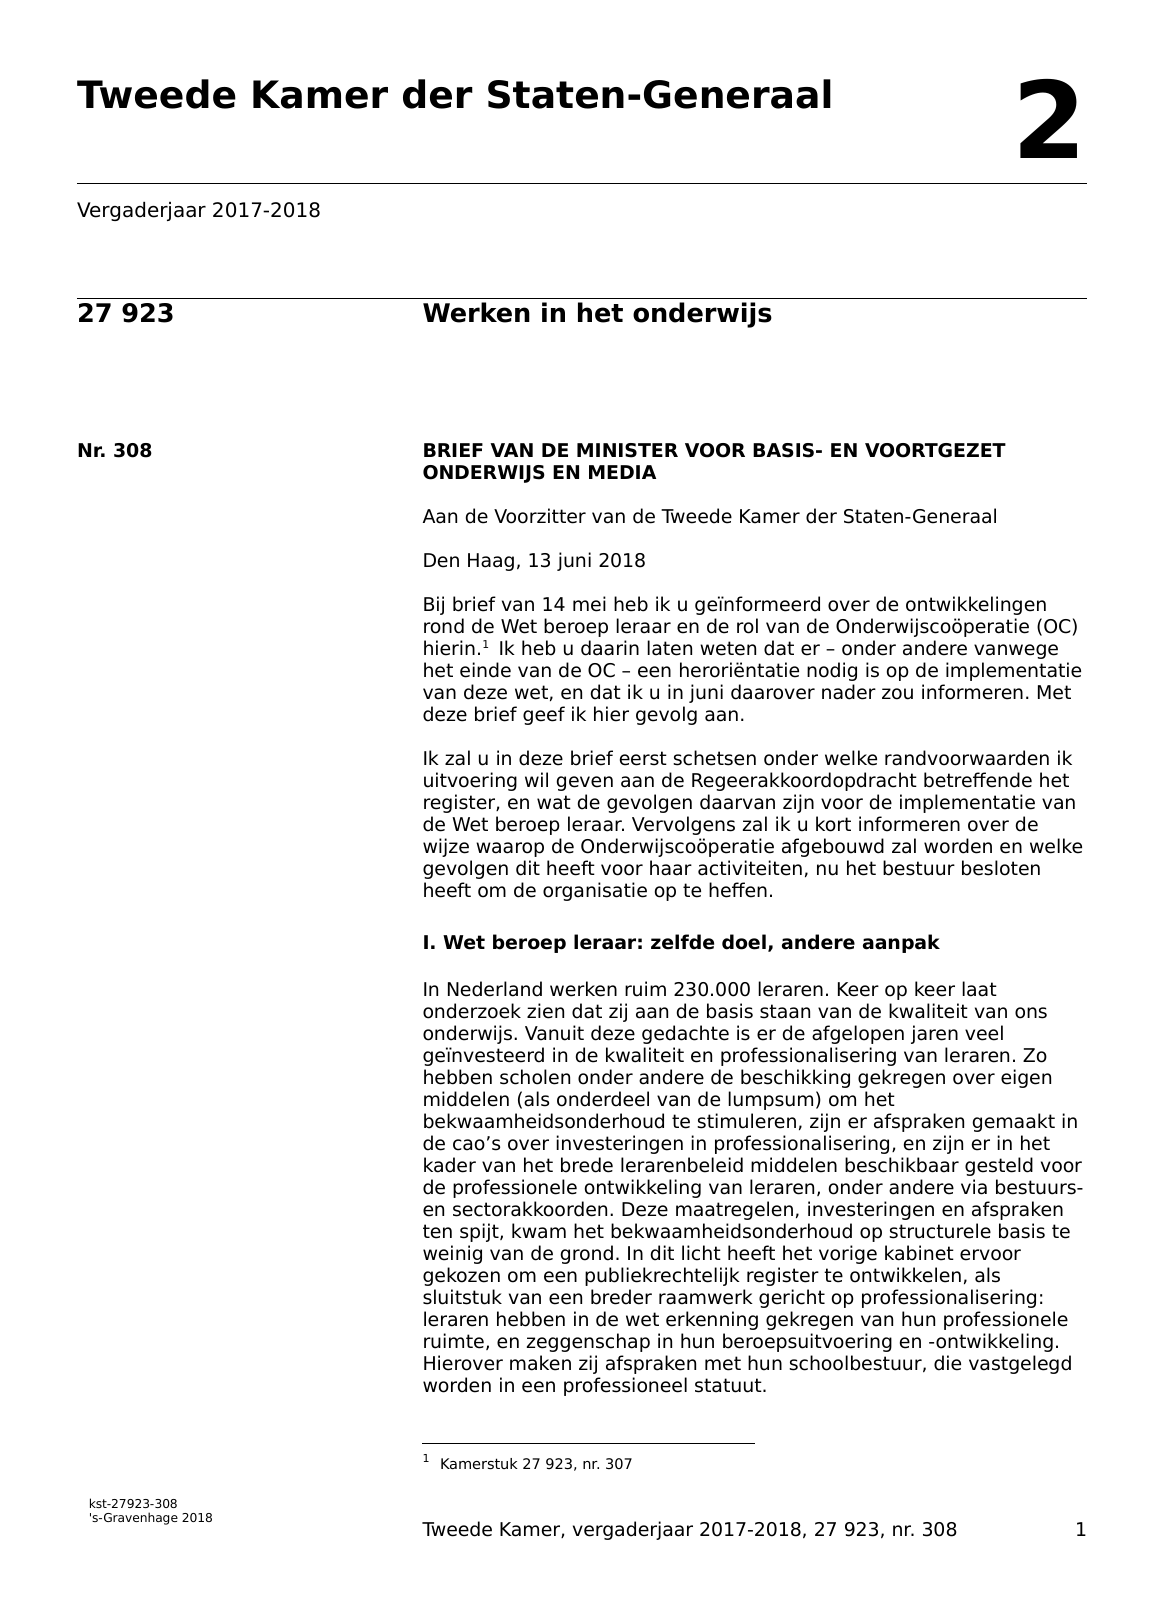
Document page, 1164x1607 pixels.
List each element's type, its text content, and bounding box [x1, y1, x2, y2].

text In Nederland werken ruim 230.000 leraren. Keer op keer laat onderzoek zien dat zij aan de basis staan van de kwaliteit van ons onderwijs. Vanuit deze gedachte is er de afgelopen jaren veel geïnvesteerd in de kwaliteit en professionalisering van leraren. Zo hebben scholen onder andere de beschikking gekregen over eigen middelen (als onderdeel van de lumpsum) om het bekwaamheidsonderhoud te stimuleren, zijn er afspraken gemaakt in de cao’s over investeringen in professionalisering, en zijn er in het kader van het brede lerarenbeleid middelen beschikbaar gesteld voor de professionele ontwikkeling van leraren, onder andere via bestuurs- en sectorakkoorden. Deze maatregelen, investeringen en afspraken ten spijt, kwam het bekwaamheidsonderhoud op structurele basis te weinig van de grond. In dit licht heeft het vorige kabinet ervoor gekozen om een publiekrechtelijk register te ontwikkelen, als sluitstuk van een breder raamwerk gericht op professionalisering: leraren hebben in de wet erkenning gekregen van hun professionele ruimte, en zeggenschap in hun beroepsuitvoering en -ontwikkeling. Hierover maken zij afspraken met hun schoolbestuur, die vastgelegd worden in een professioneel statuut. [422, 979, 1087, 1397]
subtitle 27 923 Werken in het onderwijs [77, 299, 1087, 329]
text kst-27923-308 [88, 1497, 323, 1511]
subtitle I. Wet beroep leraar: zelfde doel, andere aanpak [422, 932, 1087, 954]
text Kamerstuk 27 923, nr. 307 [422, 1452, 1087, 1474]
text Ik zal u in deze brief eerst schetsen onder welke randvoorwaarden ik uitvoering wil geven aan de Regeerakkoordopdracht betreffende het register, en wat de gevolgen daarvan zijn voor de implementatie van de Wet beroep leraar. Vervolgens zal ik u kort informeren over de wijze waarop de Onderwijscoöperatie afgebouwd zal worden en welke gevolgen dit heeft voor haar activiteiten, nu het bestuur besloten heeft om de organisatie op te heffen. [422, 748, 1087, 902]
text Aan de Voorzitter van de Tweede Kamer der Staten-Generaal [422, 506, 1087, 528]
subtitle Nr. 308 BRIEF VAN DE MINISTER VOOR BASIS- EN VOORTGEZET ONDERWIJS EN MEDIA [77, 440, 1087, 484]
text Bij brief van 14 mei heb ik u geïnformeerd over de ontwikkelingen rond de Wet beroep leraar en de rol van de Onderwijscoöperatie (OC) hierin. Ik heb u daarin laten weten dat er – onder andere vanwege het einde van de OC – een heroriëntatie nodig is op de implementatie van deze wet, en dat ik u in juni daarover nader zou informeren. Met deze brief geef ik hier gevolg aan. [422, 594, 1087, 726]
table_header 2 [886, 59, 1087, 183]
text Den Haag, 13 juni 2018 [422, 550, 1087, 572]
text 's-Gravenhage 2018 [88, 1511, 323, 1525]
table_header Tweede Kamer der Staten-Generaal [77, 59, 886, 183]
table_cell Vergaderjaar 2017-2018 [77, 184, 1087, 298]
